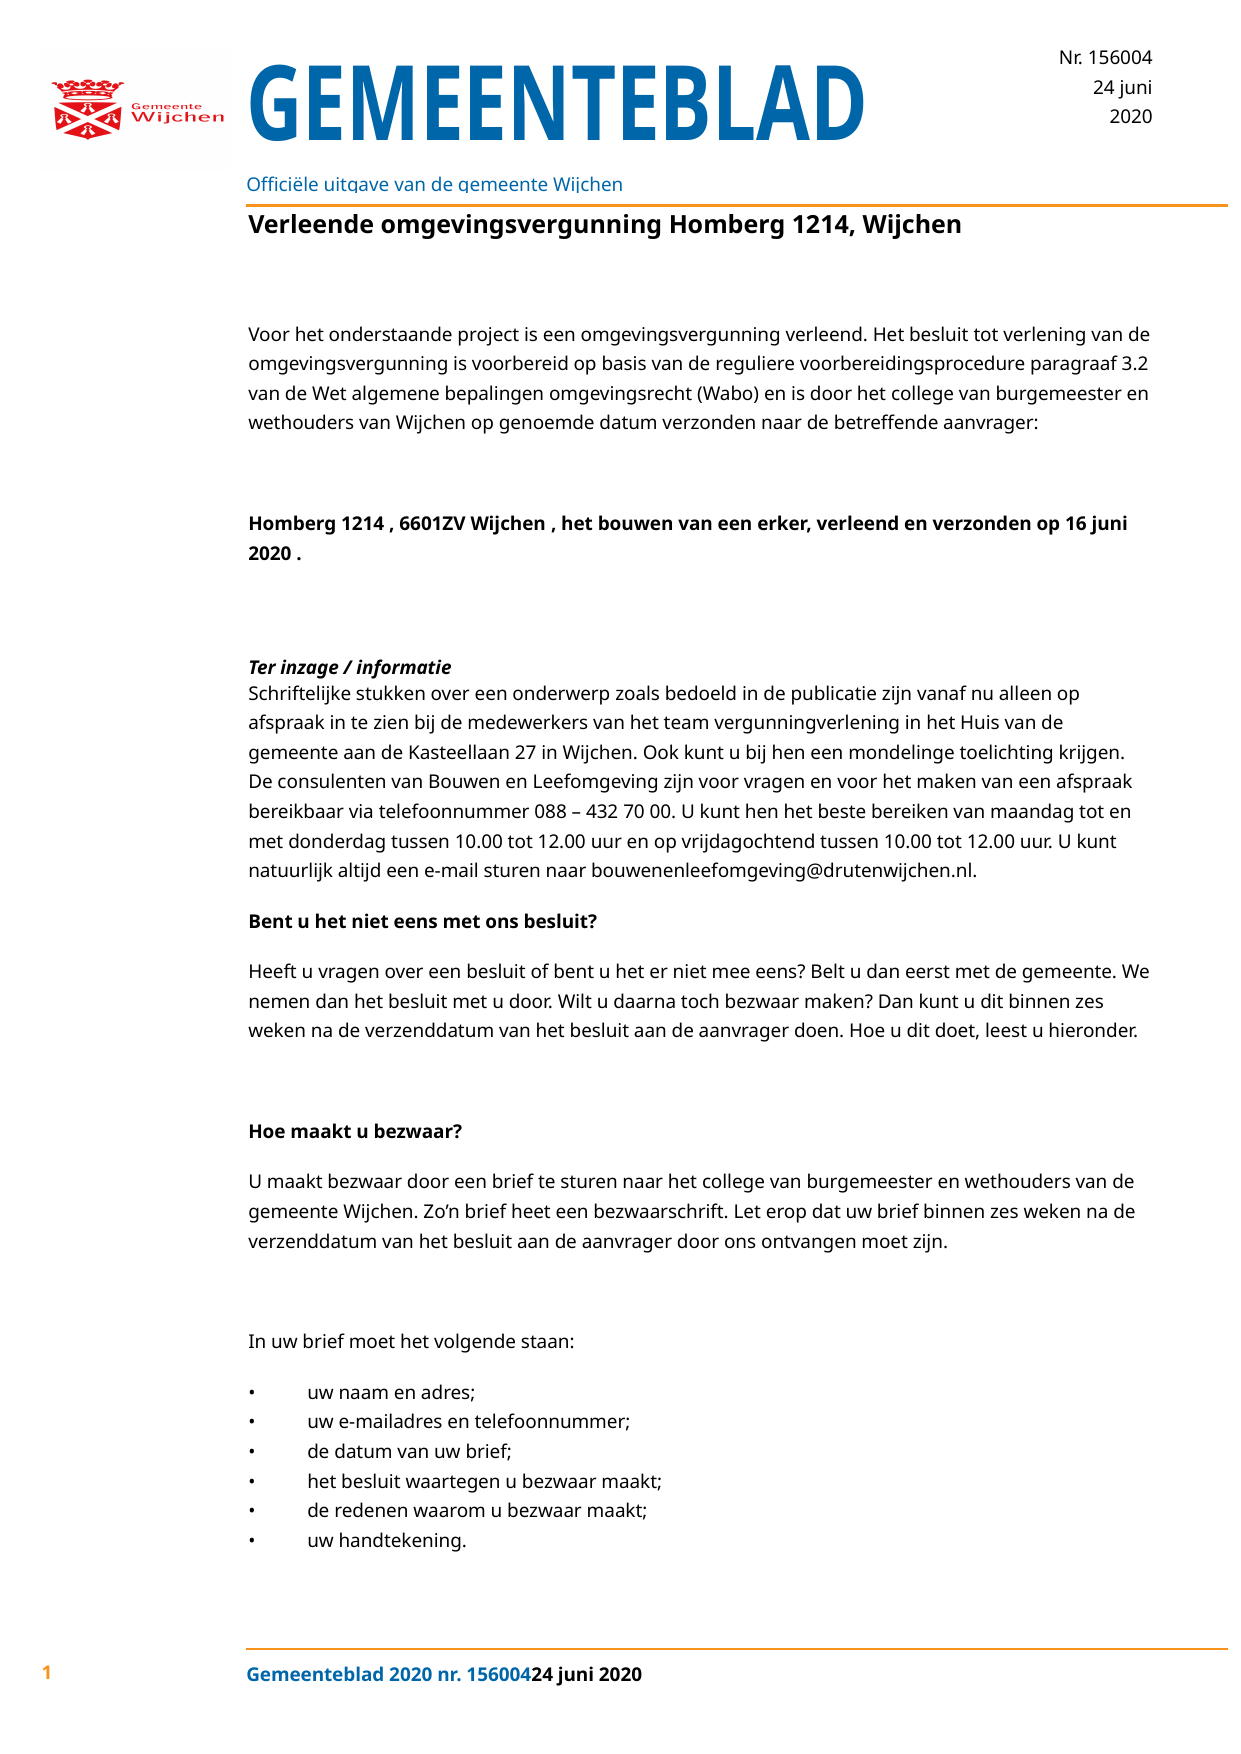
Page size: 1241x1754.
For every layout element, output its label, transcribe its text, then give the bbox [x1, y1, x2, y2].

list uw naam en adres; [248, 1379, 1152, 1405]
list de datum van uw brief; [248, 1438, 1152, 1464]
text Voor het onderstaande project is een omgevingsvergunning verleend. Het besluit tot verlening van de omgevingsvergunning is voorbereid op basis van de reguliere voorbereidingsprocedure paragraaf 3.2 van de Wet algemene bepalingen omgevingsrecht (Wabo) en is door het college van burgemeester en wethouders van Wijchen op genoemde datum verzonden naar de betreffende aanvrager: [248, 321, 1152, 435]
text U maakt bezwaar door een brief te sturen naar het college van burgemeester en wethouders van de gemeente Wijchen. Zo’n brief heet een bezwaarschrift. Let erop dat uw brief binnen zes weken na de verzenddatum van het besluit aan de aanvrager door ons ontvangen moet zijn. [248, 1169, 1152, 1254]
text Ter inzage / informatie [248, 654, 1152, 680]
list uw handtekening. [248, 1527, 1152, 1553]
text Schriftelijke stukken over een onderwerp zoals bedoeld in de publicatie zijn vanaf nu alleen op afspraak in te zien bij de medewerkers van het team vergunningverlening in het Huis van de gemeente aan de Kasteellaan 27 in Wijchen. Ook kunt u bij hen een mondelinge toelichting krijgen. De consulenten van Bouwen en Leefomgeving zijn voor vragen en voor het maken van een afspraak bereikbaar via telefoonnummer 088 – 432 70 00. U kunt hen het beste bereiken van maandag tot en met donderdag tussen 10.00 tot 12.00 uur en op vrijdagochtend tussen 10.00 tot 12.00 uur. U kunt natuurlijk altijd een e-mail sturen naar bouwenenleefomgeving@drutenwijchen.nl. [248, 680, 1152, 883]
list uw e-mailadres en telefoonnummer; [248, 1409, 1152, 1434]
text Homberg 1214 , 6601ZV Wijchen , het bouwen van een erker, verleend en verzonden op 16 juni 2020 . [248, 510, 1152, 566]
list het besluit waartegen u bezwaar maakt; [248, 1468, 1152, 1494]
text In uw brief moet het volgende staan: [248, 1329, 1152, 1354]
text Verleende omgevingsvergunning Homberg 1214, Wijchen [248, 207, 1152, 241]
text Hoe maakt u bezwaar? [248, 1118, 1152, 1144]
picture [41, 47, 231, 172]
text Heeft u vragen over een besluit of bent u het er niet mee eens? Belt u dan eerst met de gemeente. We nemen dan het besluit met u door. Wilt u daarna toch bezwaar maken? Dan kunt u dit binnen zes weken na de verzenddatum van het besluit aan de aanvrager doen. Hoe u dit doet, leest u hieronder. [248, 958, 1152, 1043]
text Bent u het niet eens met ons besluit? [248, 908, 1152, 934]
list de redenen waarom u bezwaar maakt; [248, 1497, 1152, 1523]
